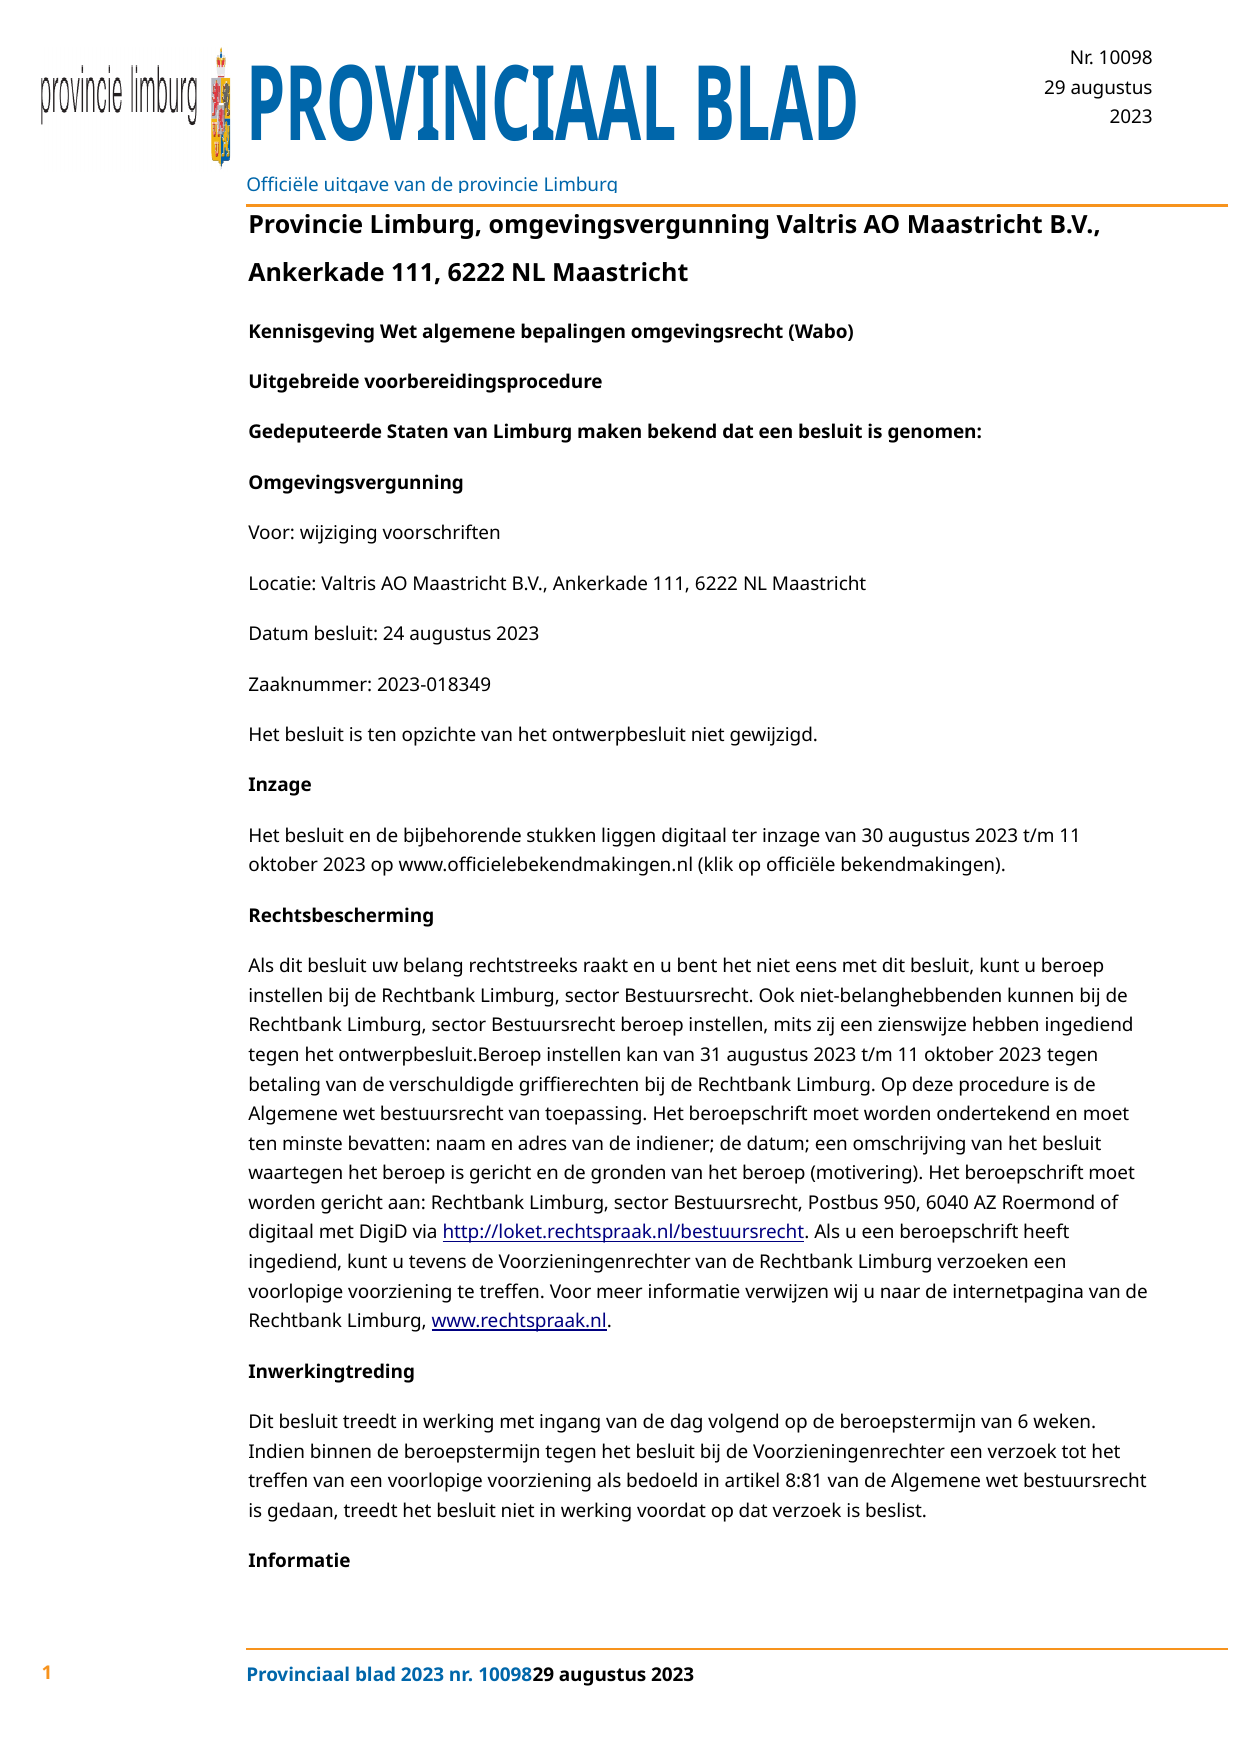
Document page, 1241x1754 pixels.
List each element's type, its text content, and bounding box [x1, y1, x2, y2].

text Datum besluit: 24 augustus 2023 [248, 620, 1152, 646]
text Locatie: Valtris AO Maastricht B.V., Ankerkade 111, 6222 NL Maastricht [248, 570, 1152, 596]
text Zaaknummer: 2023-018349 [248, 671, 1152, 697]
text Als dit besluit uw belang rechtstreeks raakt en u bent het niet eens met dit besluit, kunt u beroep instellen bij de Rechtbank Limburg, sector Bestuursrecht. Ook niet-belanghebbenden kunnen bij de Rechtbank Limburg, sector Bestuursrecht beroep instellen, mits zij een zienswijze hebben ingediend tegen het ontwerpbesluit.Beroep instellen kan van 31 augustus 2023 t/m 11 oktober 2023 tegen betaling van de verschuldigde griffierechten bij de Rechtbank Limburg. Op deze procedure is de Algemene wet bestuursrecht van toepassing. Het beroepschrift moet worden ondertekend en moet ten minste bevatten: naam en adres van de indiener; de datum; een omschrijving van het besluit waartegen het beroep is gericht en de gronden van het beroep (motivering). Het beroepschrift moet worden gericht aan: Rechtbank Limburg, sector Bestuursrecht, Postbus 950, 6040 AZ Roermond of digitaal met DigiD via http://loket.rechtspraak.nl/bestuursrecht. Als u een beroepschrift heeft ingediend, kunt u tevens de Voorzieningenrechter van de Rechtbank Limburg verzoeken een voorlopige voorziening te treffen. Voor meer informatie verwijzen wij u naar de internetpagina van de Rechtbank Limburg, www.rechtspraak.nl. [248, 952, 1152, 1333]
text Gedeputeerde Staten van Limburg maken bekend dat een besluit is genomen: [248, 419, 1152, 444]
text Het besluit is ten opzichte van het ontwerpbesluit niet gewijzigd. [248, 721, 1152, 747]
text Uitgebreide voorbereidingsprocedure [248, 368, 1152, 394]
text Kennisgeving Wet algemene bepalingen omgevingsrecht (Wabo) [248, 318, 1152, 344]
text Provincie Limburg, omgevingsvergunning Valtris AO Maastricht B.V., Ankerkade 111, 6222 NL Maastricht [248, 207, 1152, 288]
text Dit besluit treedt in werking met ingang van de dag volgend op de beroepstermijn van 6 weken. Indien binnen de beroepstermijn tegen het besluit bij de Voorzieningenrechter een verzoek tot het treffen van een voorlopige voorziening als bedoeld in artikel 8:81 van de Algemene wet bestuursrecht is gedaan, treedt het besluit niet in werking voordat op dat verzoek is beslist. [248, 1408, 1152, 1523]
text Omgevingsvergunning [248, 469, 1152, 495]
text Informatie [248, 1547, 1152, 1573]
text Voor: wijziging voorschriften [248, 519, 1152, 545]
picture [41, 47, 231, 172]
text Inzage [248, 772, 1152, 797]
text Rechtsbescherming [248, 902, 1152, 928]
text Het besluit en de bijbehorende stukken liggen digitaal ter inzage van 30 augustus 2023 t/m 11 oktober 2023 op www.officielebekendmakingen.nl (klik op officiële bekendmakingen). [248, 822, 1152, 877]
text Inwerkingtreding [248, 1358, 1152, 1384]
